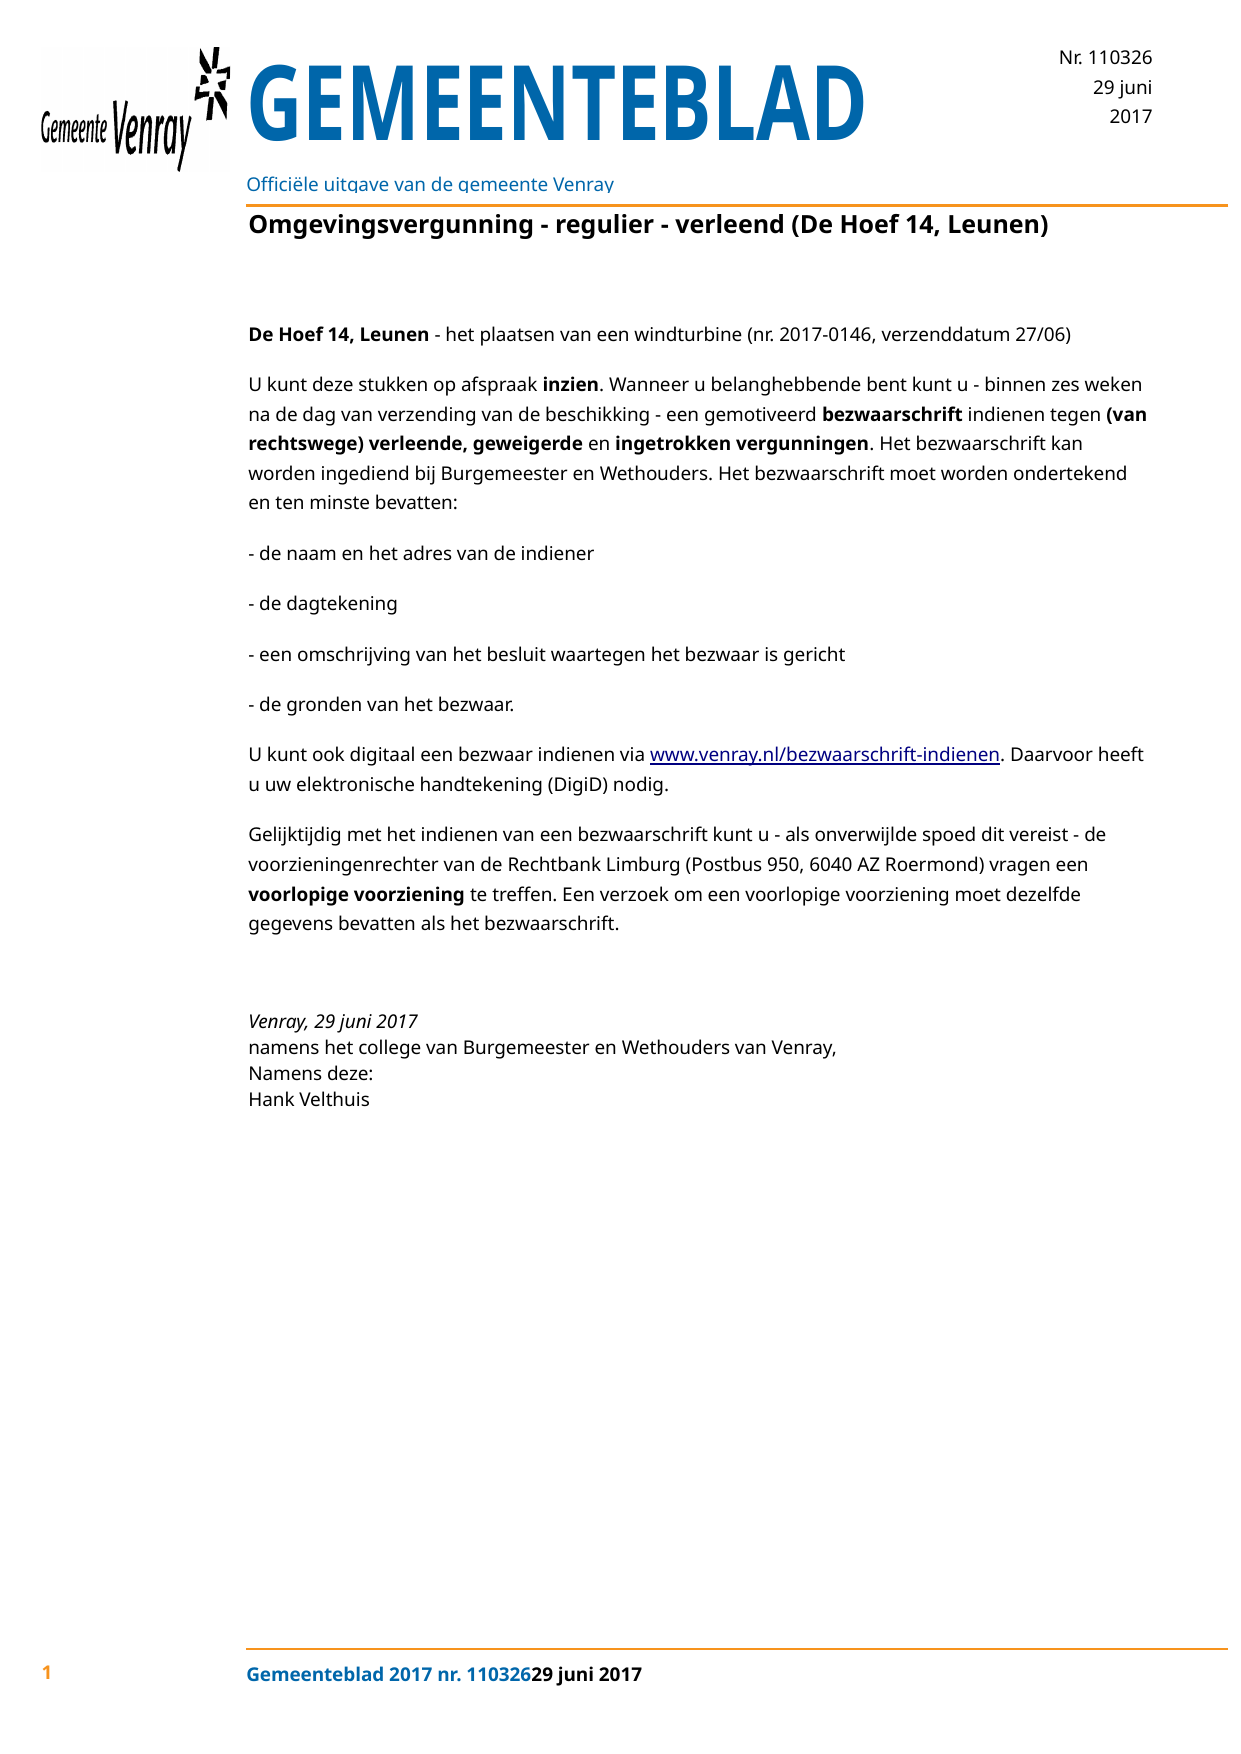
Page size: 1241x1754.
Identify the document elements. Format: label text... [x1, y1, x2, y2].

text Gelijktijdig met het indienen van een bezwaarschrift kunt u - als onverwijlde spoed dit vereist - de voorzieningenrechter van de Rechtbank Limburg (Postbus 950, 6040 AZ Roermond) vragen een voorlopige voorziening te treffen. Een verzoek om een voorlopige voorziening moet dezelfde gegevens bevatten als het bezwaarschrift. [248, 822, 1152, 936]
text - de naam en het adres van de indiener [248, 540, 1152, 566]
text namens het college van Burgemeester en Wethouders van Venray, [248, 1034, 1152, 1060]
picture [41, 47, 231, 172]
text - de gronden van het bezwaar. [248, 691, 1152, 717]
text U kunt deze stukken op afspraak inzien. Wanneer u belanghebbende bent kunt u - binnen zes weken na de dag van verzending van de beschikking - een gemotiveerd bezwaarschrift indienen tegen (van rechtswege) verleende, geweigerde en ingetrokken vergunningen. Het bezwaarschrift kan worden ingediend bij Burgemeester en Wethouders. Het bezwaarschrift moet worden ondertekend en ten minste bevatten: [248, 371, 1152, 515]
text Omgevingsvergunning - regulier - verleend (De Hoef 14, Leunen) [248, 207, 1152, 241]
text Namens deze: [248, 1060, 1152, 1086]
text De Hoef 14, Leunen - het plaatsen van een windturbine (nr. 2017-0146, verzenddatum 27/06) [248, 321, 1152, 346]
text - de dagtekening [248, 590, 1152, 616]
text U kunt ook digitaal een bezwaar indienen via www.venray.nl/bezwaarschrift-indienen. Daarvoor heeft u uw elektronische handtekening (DigiD) nodig. [248, 742, 1152, 797]
text Hank Velthuis [248, 1086, 1152, 1111]
text - een omschrijving van het besluit waartegen het bezwaar is gericht [248, 641, 1152, 666]
text Venray, 29 juni 2017 [248, 1008, 1152, 1034]
